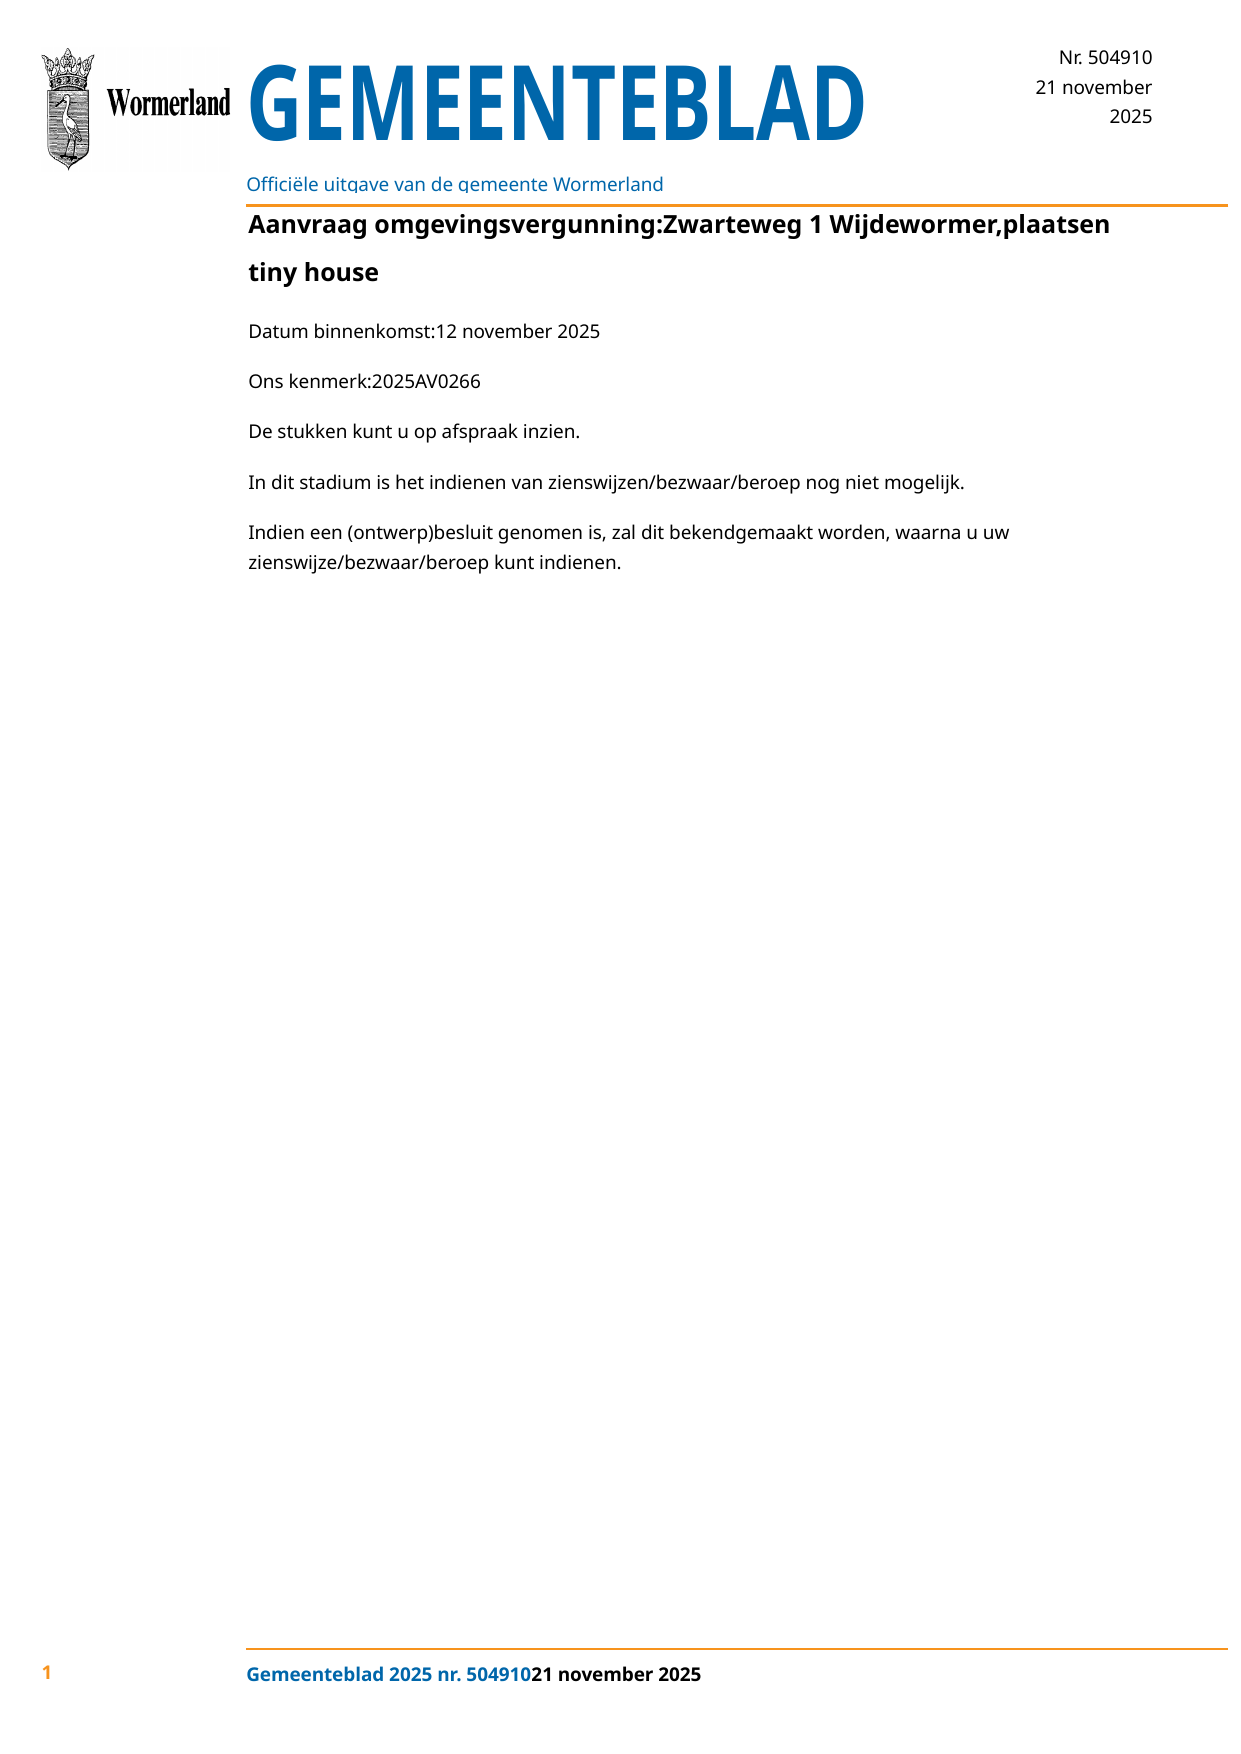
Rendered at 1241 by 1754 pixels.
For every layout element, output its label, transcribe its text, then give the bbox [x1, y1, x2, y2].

text In dit stadium is het indienen van zienswijzen/bezwaar/beroep nog niet mogelijk. [248, 469, 1152, 495]
text De stukken kunt u op afspraak inzien. [248, 419, 1152, 444]
text Datum binnenkomst:12 november 2025 [248, 318, 1152, 344]
text Ons kenmerk:2025AV0266 [248, 368, 1152, 394]
text Aanvraag omgevingsvergunning:Zwarteweg 1 Wijdewormer,plaatsen tiny house [248, 207, 1152, 288]
picture [41, 47, 231, 172]
text Indien een (ontwerp)besluit genomen is, zal dit bekendgemaakt worden, waarna u uw zienswijze/bezwaar/beroep kunt indienen. [248, 519, 1152, 575]
